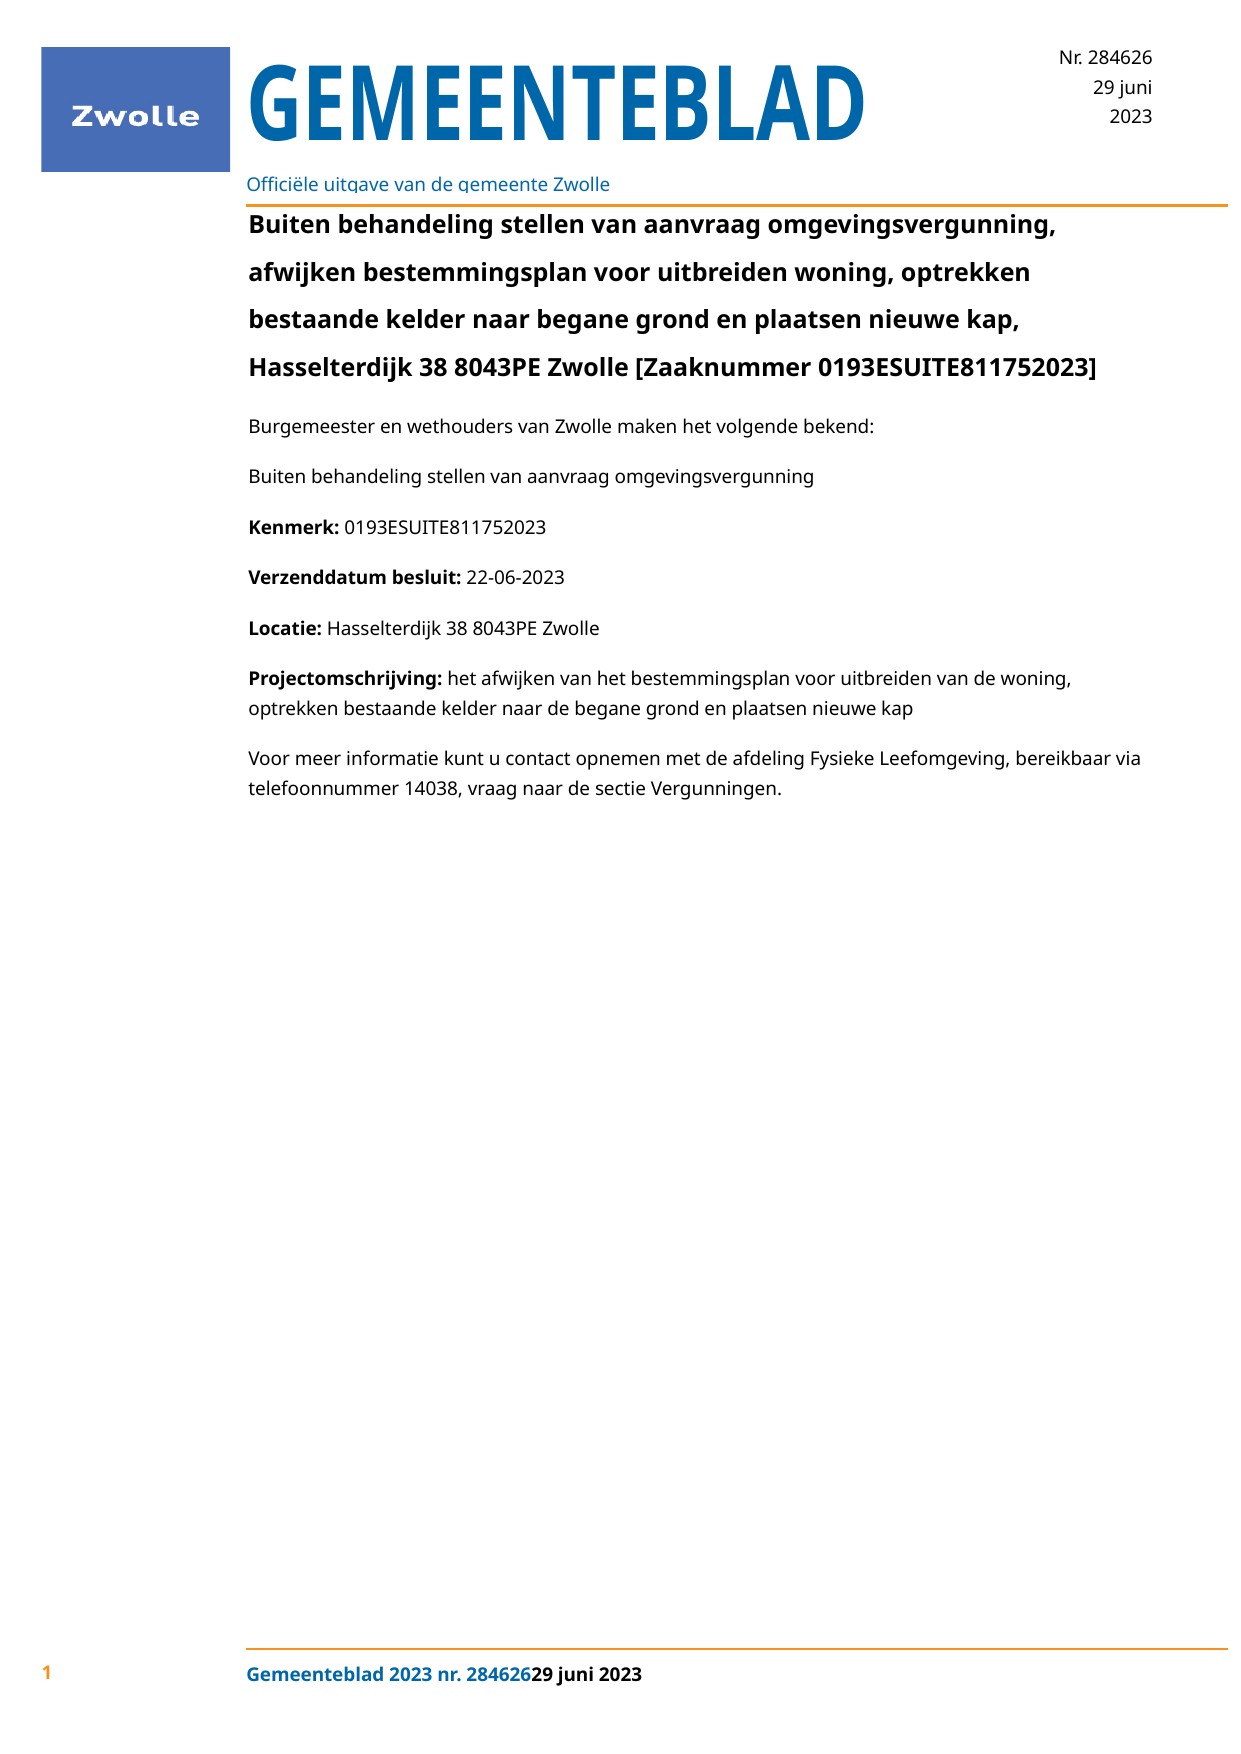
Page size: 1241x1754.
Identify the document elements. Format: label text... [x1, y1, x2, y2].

text Burgemeester en wethouders van Zwolle maken het volgende bekend: [248, 413, 1152, 439]
text Projectomschrijving: het afwijken van het bestemmingsplan voor uitbreiden van de woning, optrekken bestaande kelder naar de begane grond en plaatsen nieuwe kap [248, 665, 1152, 721]
text Buiten behandeling stellen van aanvraag omgevingsvergunning, afwijken bestemmingsplan voor uitbreiden woning, optrekken bestaande kelder naar begane grond en plaatsen nieuwe kap, Hasselterdijk 38 8043PE Zwolle [Zaaknummer 0193ESUITE811752023] [248, 207, 1152, 384]
text Kenmerk: 0193ESUITE811752023 [248, 514, 1152, 540]
text Locatie: Hasselterdijk 38 8043PE Zwolle [248, 615, 1152, 641]
text Buiten behandeling stellen van aanvraag omgevingsvergunning [248, 463, 1152, 489]
text Verzenddatum besluit: 22-06-2023 [248, 564, 1152, 590]
text Voor meer informatie kunt u contact opnemen met de afdeling Fysieke Leefomgeving, bereikbaar via telefoonnummer 14038, vraag naar de sectie Vergunningen. [248, 745, 1152, 801]
picture [41, 47, 231, 172]
